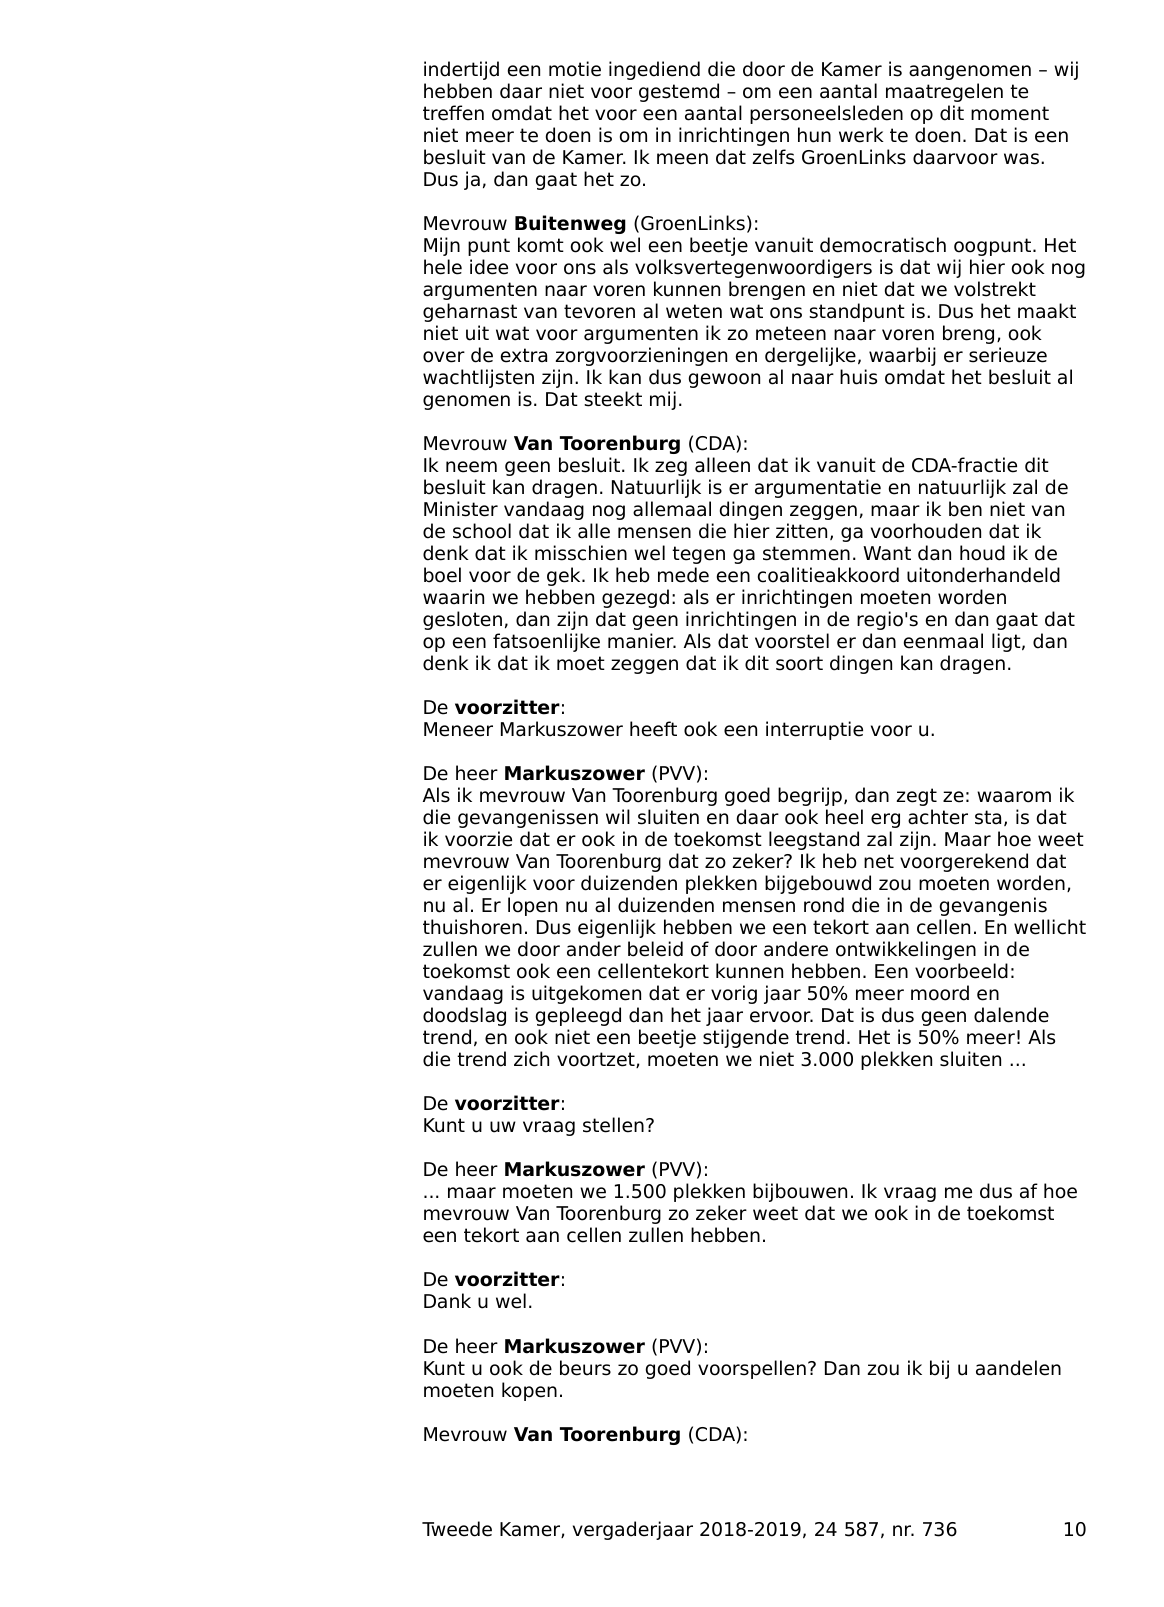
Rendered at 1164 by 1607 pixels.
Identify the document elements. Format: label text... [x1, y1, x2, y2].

text Dank u wel. [422, 1291, 1087, 1313]
text De voorzitter: [422, 1269, 1087, 1291]
text Kunt u uw vraag stellen? [422, 1115, 1087, 1137]
text Mevrouw Van Toorenburg (CDA): [422, 433, 1087, 455]
text Mevrouw Van Toorenburg (CDA): [422, 1424, 1087, 1446]
text Mijn punt komt ook wel een beetje vanuit democratisch oogpunt. Het hele idee voor ons als volksvertegenwoordigers is dat wij hier ook nog argumenten naar voren kunnen brengen en niet dat we volstrekt geharnast van tevoren al weten wat ons standpunt is. Dus het maakt niet uit wat voor argumenten ik zo meteen naar voren breng, ook over de extra zorgvoorzieningen en dergelijke, waarbij er serieuze wachtlijsten zijn. Ik kan dus gewoon al naar huis omdat het besluit al genomen is. Dat steekt mij. [422, 235, 1087, 411]
text De voorzitter: [422, 697, 1087, 719]
text Meneer Markuszower heeft ook een interruptie voor u. [422, 719, 1087, 741]
text Kunt u ook de beurs zo goed voorspellen? Dan zou ik bij u aandelen moeten kopen. [422, 1357, 1087, 1401]
text Ik neem geen besluit. Ik zeg alleen dat ik vanuit de CDA-fractie dit besluit kan dragen. Natuurlijk is er argumentatie en natuurlijk zal de Minister vandaag nog allemaal dingen zeggen, maar ik ben niet van de school dat ik alle mensen die hier zitten, ga voorhouden dat ik denk dat ik misschien wel tegen ga stemmen. Want dan houd ik de boel voor de gek. Ik heb mede een coalitieakkoord uitonderhandeld waarin we hebben gezegd: als er inrichtingen moeten worden gesloten, dan zijn dat geen inrichtingen in de regio's en dan gaat dat op een fatsoenlijke manier. Als dat voorstel er dan eenmaal ligt, dan denk ik dat ik moet zeggen dat ik dit soort dingen kan dragen. [422, 455, 1087, 675]
text Mevrouw Buitenweg (GroenLinks): [422, 213, 1087, 235]
text ... maar moeten we 1.500 plekken bijbouwen. Ik vraag me dus af hoe mevrouw Van Toorenburg zo zeker weet dat we ook in de toekomst een tekort aan cellen zullen hebben. [422, 1181, 1087, 1247]
text indertijd een motie ingediend die door de Kamer is aangenomen – wij hebben daar niet voor gestemd – om een aantal maatregelen te treffen omdat het voor een aantal personeelsleden op dit moment niet meer te doen is om in inrichtingen hun werk te doen. Dat is een besluit van de Kamer. Ik meen dat zelfs GroenLinks daarvoor was. Dus ja, dan gaat het zo. [422, 59, 1087, 191]
text De heer Markuszower (PVV): [422, 763, 1087, 785]
text De voorzitter: [422, 1093, 1087, 1115]
text De heer Markuszower (PVV): [422, 1159, 1087, 1181]
text Als ik mevrouw Van Toorenburg goed begrijp, dan zegt ze: waarom ik die gevangenissen wil sluiten en daar ook heel erg achter sta, is dat ik voorzie dat er ook in de toekomst leegstand zal zijn. Maar hoe weet mevrouw Van Toorenburg dat zo zeker? Ik heb net voorgerekend dat er eigenlijk voor duizenden plekken bijgebouwd zou moeten worden, nu al. Er lopen nu al duizenden mensen rond die in de gevangenis thuishoren. Dus eigenlijk hebben we een tekort aan cellen. En wellicht zullen we door ander beleid of door andere ontwikkelingen in de toekomst ook een cellentekort kunnen hebben. Een voorbeeld: vandaag is uitgekomen dat er vorig jaar 50% meer moord en doodslag is gepleegd dan het jaar ervoor. Dat is dus geen dalende trend, en ook niet een beetje stijgende trend. Het is 50% meer! Als die trend zich voortzet, moeten we niet 3.000 plekken sluiten ... [422, 785, 1087, 1071]
text De heer Markuszower (PVV): [422, 1336, 1087, 1357]
